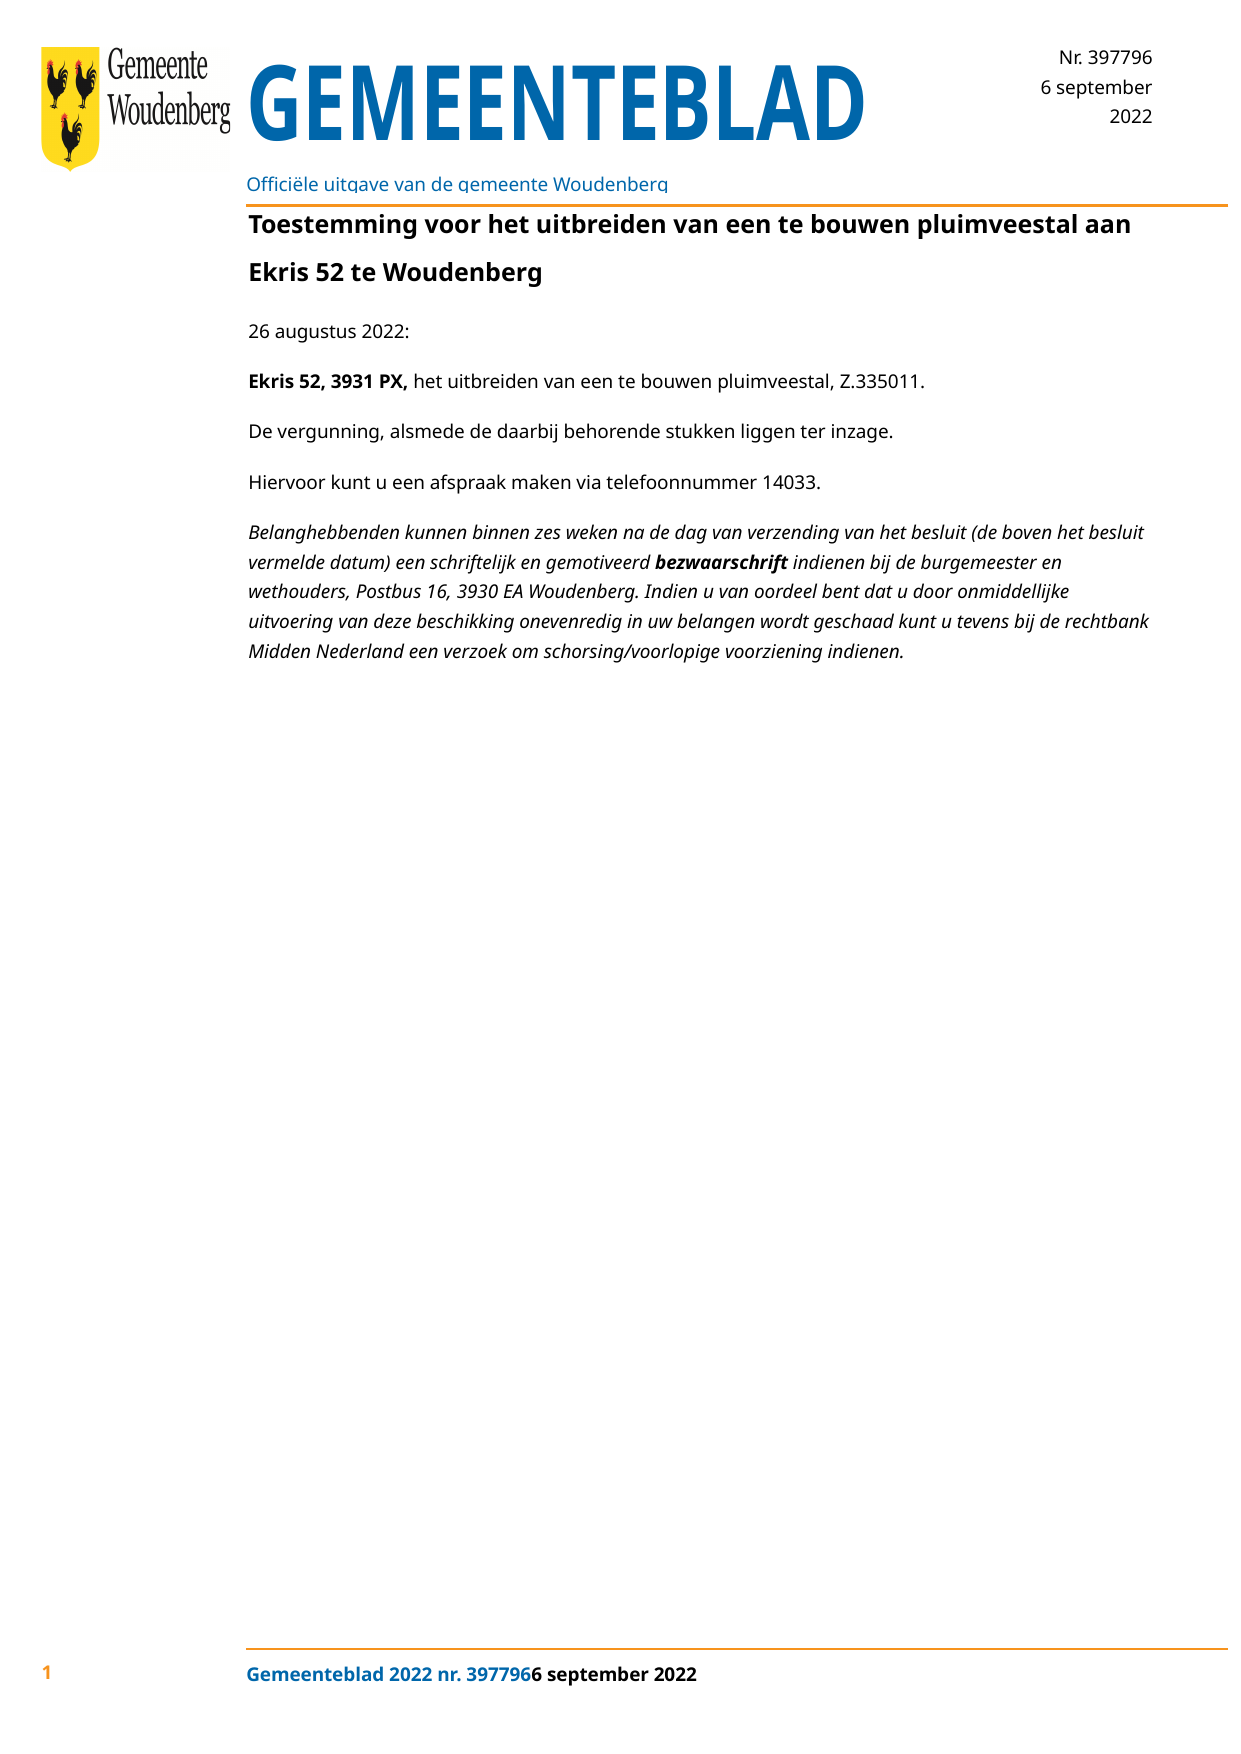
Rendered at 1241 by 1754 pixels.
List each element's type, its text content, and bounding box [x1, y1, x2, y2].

text Hiervoor kunt u een afspraak maken via telefoonnummer 14033. [248, 469, 1152, 495]
picture [41, 47, 231, 172]
text Belanghebbenden kunnen binnen zes weken na de dag van verzending van het besluit (de boven het besluit vermelde datum) een schriftelijk en gemotiveerd bezwaarschrift indienen bij de burgemeester en wethouders, Postbus 16, 3930 EA Woudenberg. Indien u van oordeel bent dat u door onmiddellijke uitvoering van deze beschikking onevenredig in uw belangen wordt geschaad kunt u tevens bij de rechtbank Midden Nederland een verzoek om schorsing/voorlopige voorziening indienen. [248, 519, 1152, 664]
text Toestemming voor het uitbreiden van een te bouwen pluimveestal aan Ekris 52 te Woudenberg [248, 207, 1152, 288]
text Ekris 52, 3931 PX, het uitbreiden van een te bouwen pluimveestal, Z.335011. [248, 368, 1152, 394]
text 26 augustus 2022: [248, 318, 1152, 344]
text De vergunning, alsmede de daarbij behorende stukken liggen ter inzage. [248, 419, 1152, 444]
